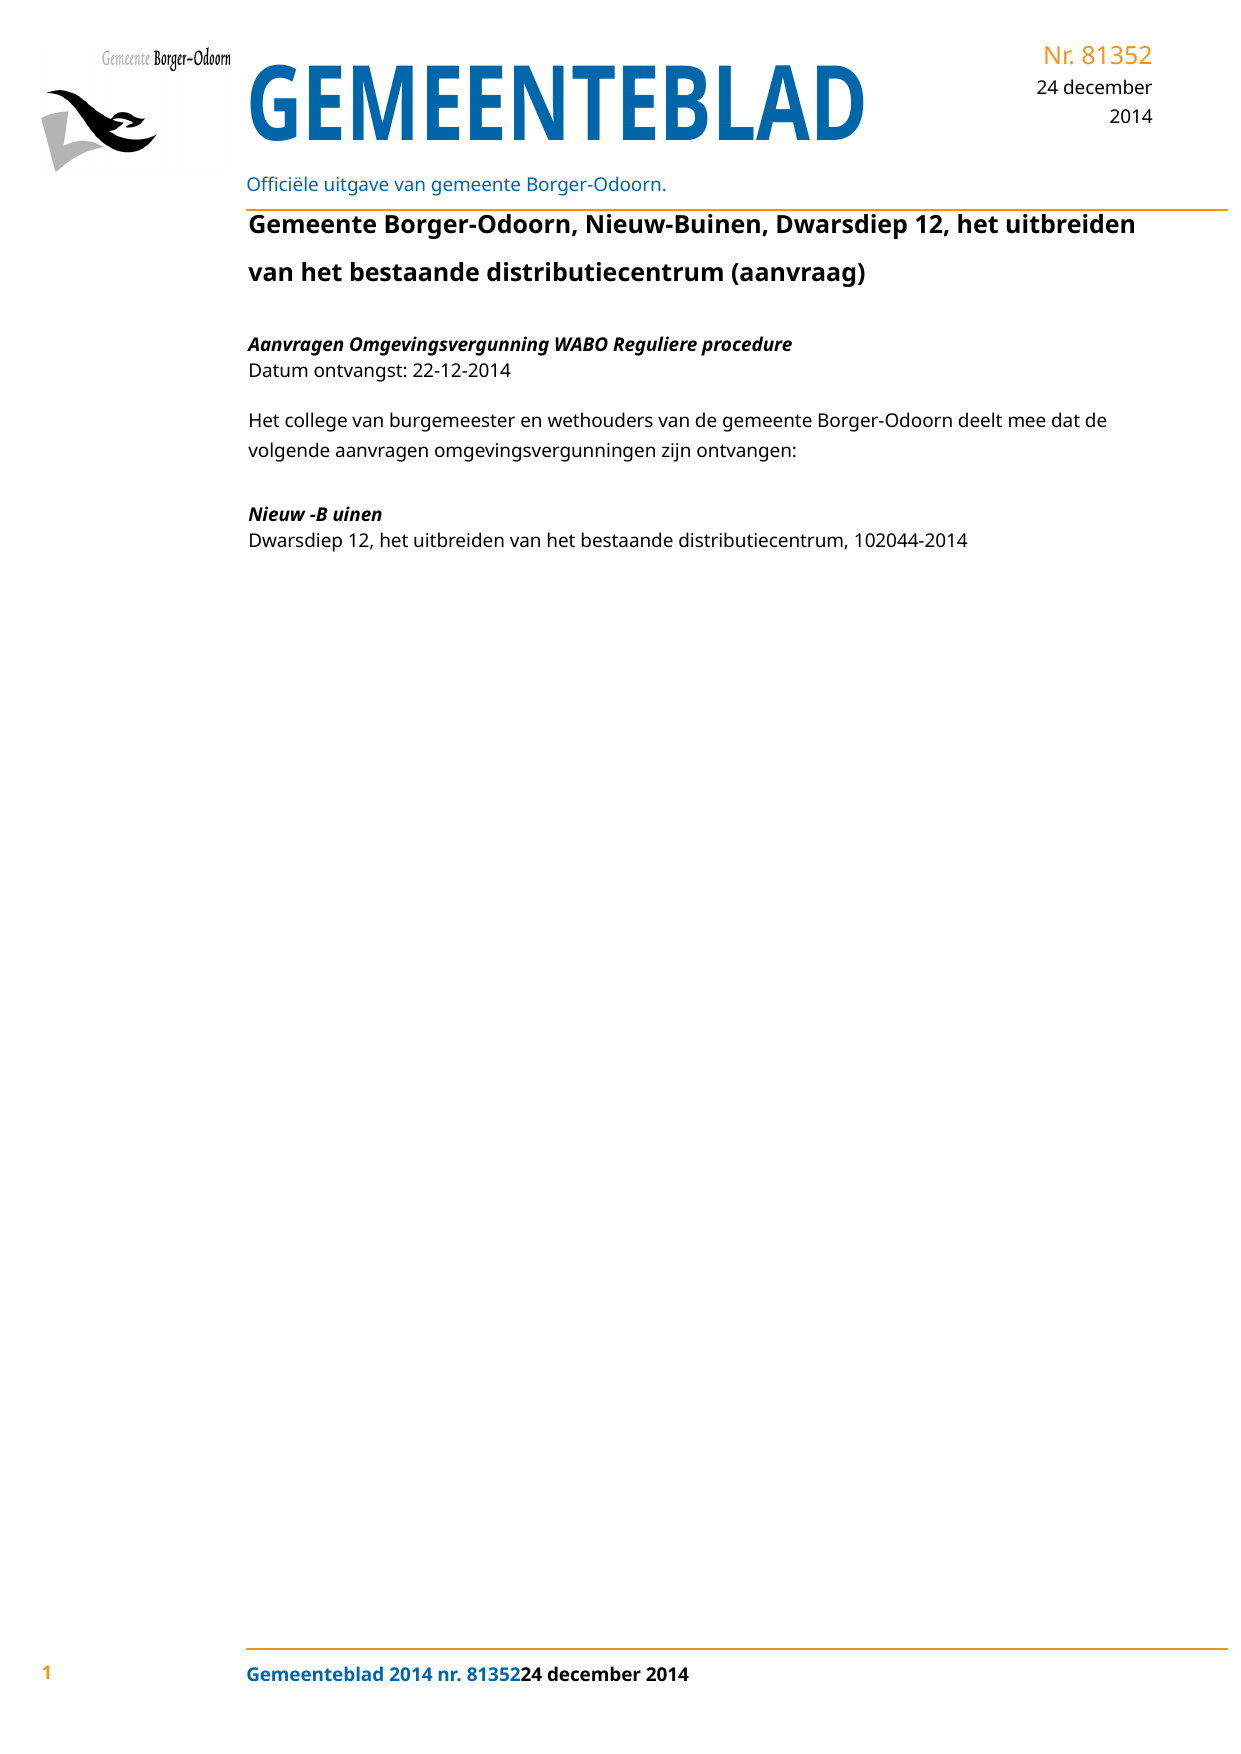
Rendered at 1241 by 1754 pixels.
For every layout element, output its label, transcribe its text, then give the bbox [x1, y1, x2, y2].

text Dwarsdiep 12, het uitbreiden van het bestaande distributiecentrum, 102044-2014 [248, 527, 1152, 553]
text Het college van burgemeester en wethouders van de gemeente Borger-Odoorn deelt mee dat de volgende aanvragen omgevingsvergunningen zijn ontvangen: [248, 408, 1152, 463]
text Aanvragen Omgevingsvergunning WABO Reguliere procedure [248, 331, 1152, 357]
text Nieuw -B uinen [248, 501, 1152, 527]
picture [41, 47, 231, 172]
text Gemeente Borger-Odoorn, Nieuw-Buinen, Dwarsdiep 12, het uitbreiden van het bestaande distributiecentrum (aanvraag) [248, 211, 1152, 288]
text Datum ontvangst: 22-12-2014 [248, 357, 1152, 383]
